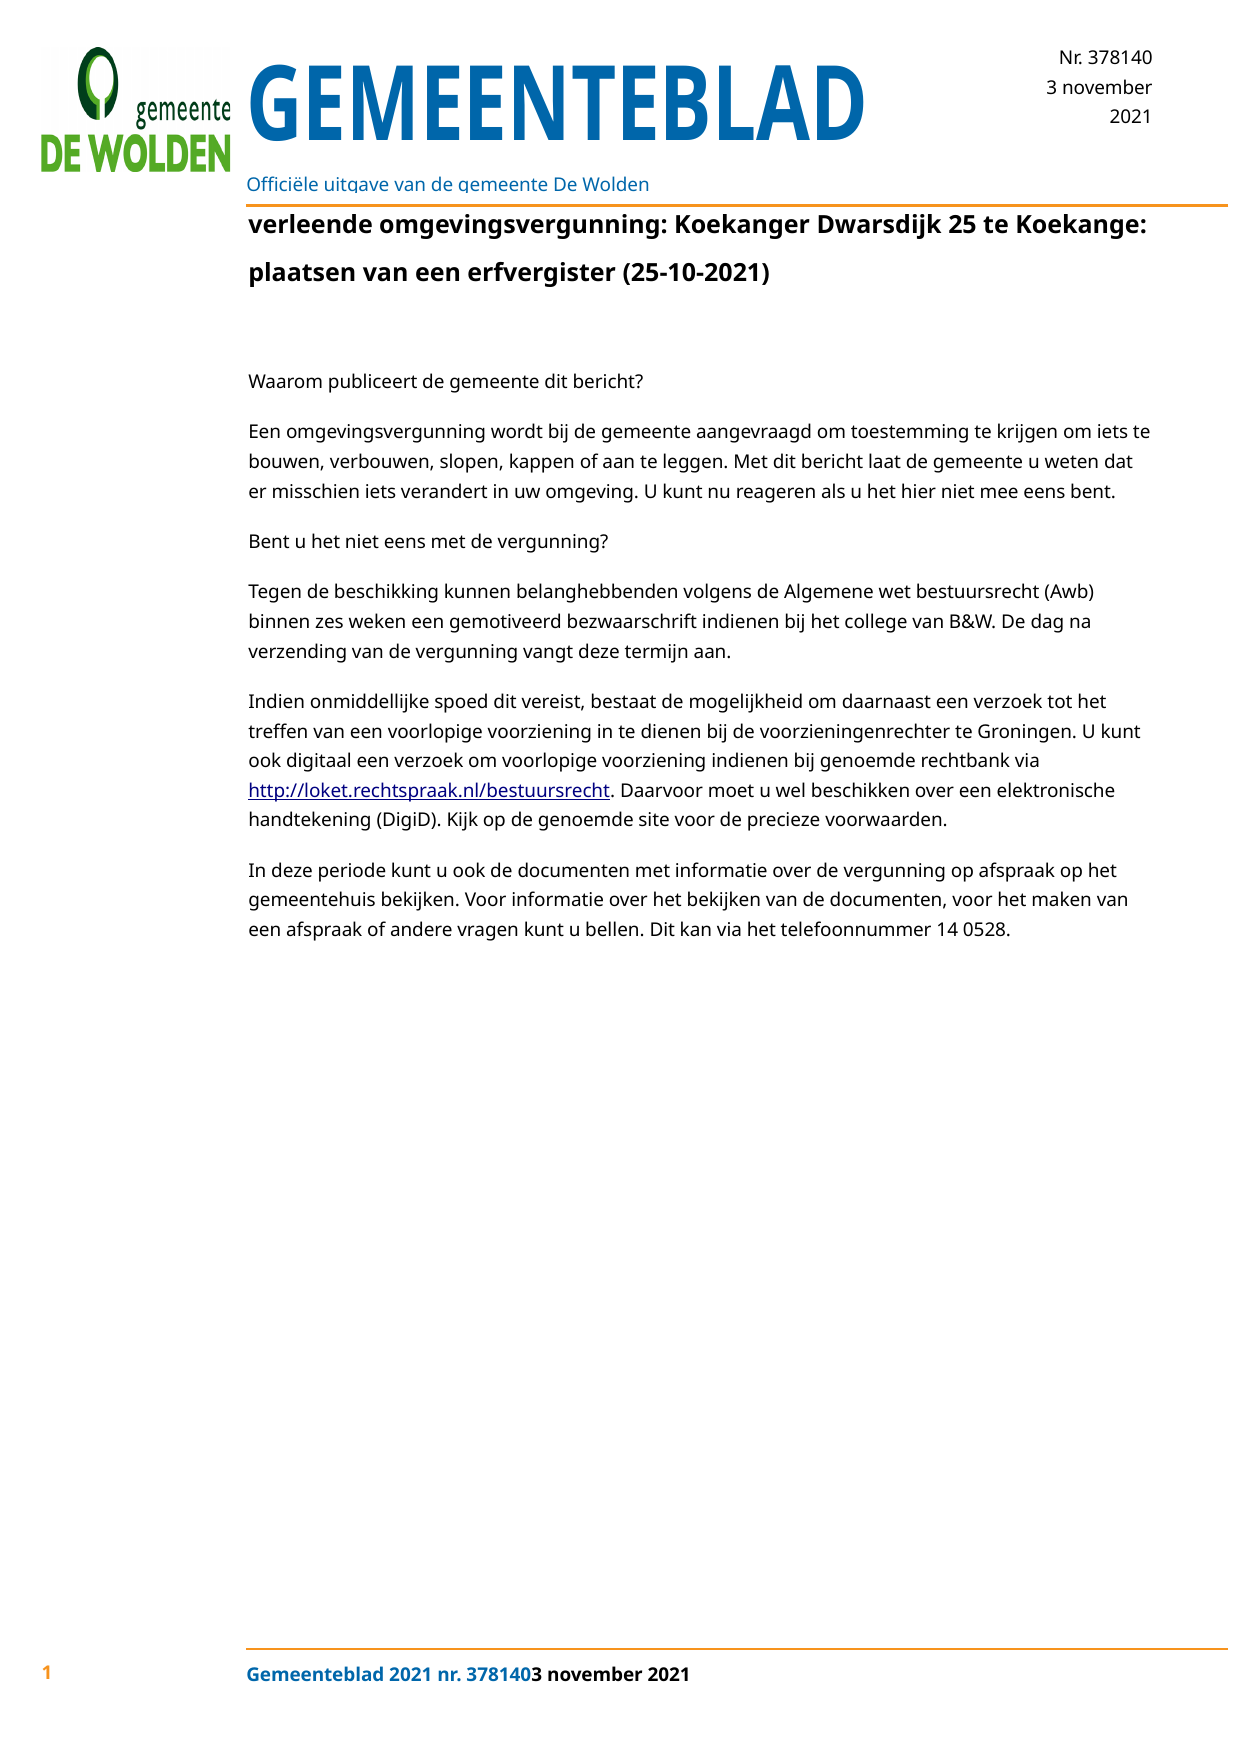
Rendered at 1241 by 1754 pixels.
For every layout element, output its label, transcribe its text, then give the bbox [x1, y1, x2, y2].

text Een omgevingsvergunning wordt bij de gemeente aangevraagd om toestemming te krijgen om iets te bouwen, verbouwen, slopen, kappen of aan te leggen. Met dit bericht laat de gemeente u weten dat er misschien iets verandert in uw omgeving. U kunt nu reageren als u het hier niet mee eens bent. [248, 419, 1152, 504]
text In deze periode kunt u ook de documenten met informatie over de vergunning op afspraak op het gemeentehuis bekijken. Voor informatie over het bekijken van de documenten, voor het maken van een afspraak of andere vragen kunt u bellen. Dit kan via het telefoonnummer 14 0528. [248, 857, 1152, 942]
text Bent u het niet eens met de vergunning? [248, 528, 1152, 554]
text verleende omgevingsvergunning: Koekanger Dwarsdijk 25 te Koekange: plaatsen van een erfvergister (25-10-2021) [248, 207, 1152, 288]
text Indien onmiddellijke spoed dit vereist, bestaat de mogelijkheid om daarnaast een verzoek tot het treffen van een voorlopige voorziening in te dienen bij de voorzieningenrechter te Groningen. U kunt ook digitaal een verzoek om voorlopige voorziening indienen bij genoemde rechtbank via http://loket.rechtspraak.nl/bestuursrecht. Daarvoor moet u wel beschikken over een elektronische handtekening (DigiD). Kijk op de genoemde site voor de precieze voorwaarden. [248, 688, 1152, 832]
picture [41, 47, 231, 172]
text Tegen de beschikking kunnen belanghebbenden volgens de Algemene wet bestuursrecht (Awb) binnen zes weken een gemotiveerd bezwaarschrift indienen bij het college van B&W. De dag na verzending van de vergunning vangt deze termijn aan. [248, 579, 1152, 664]
text Waarom publiceert de gemeente dit bericht? [248, 368, 1152, 394]
